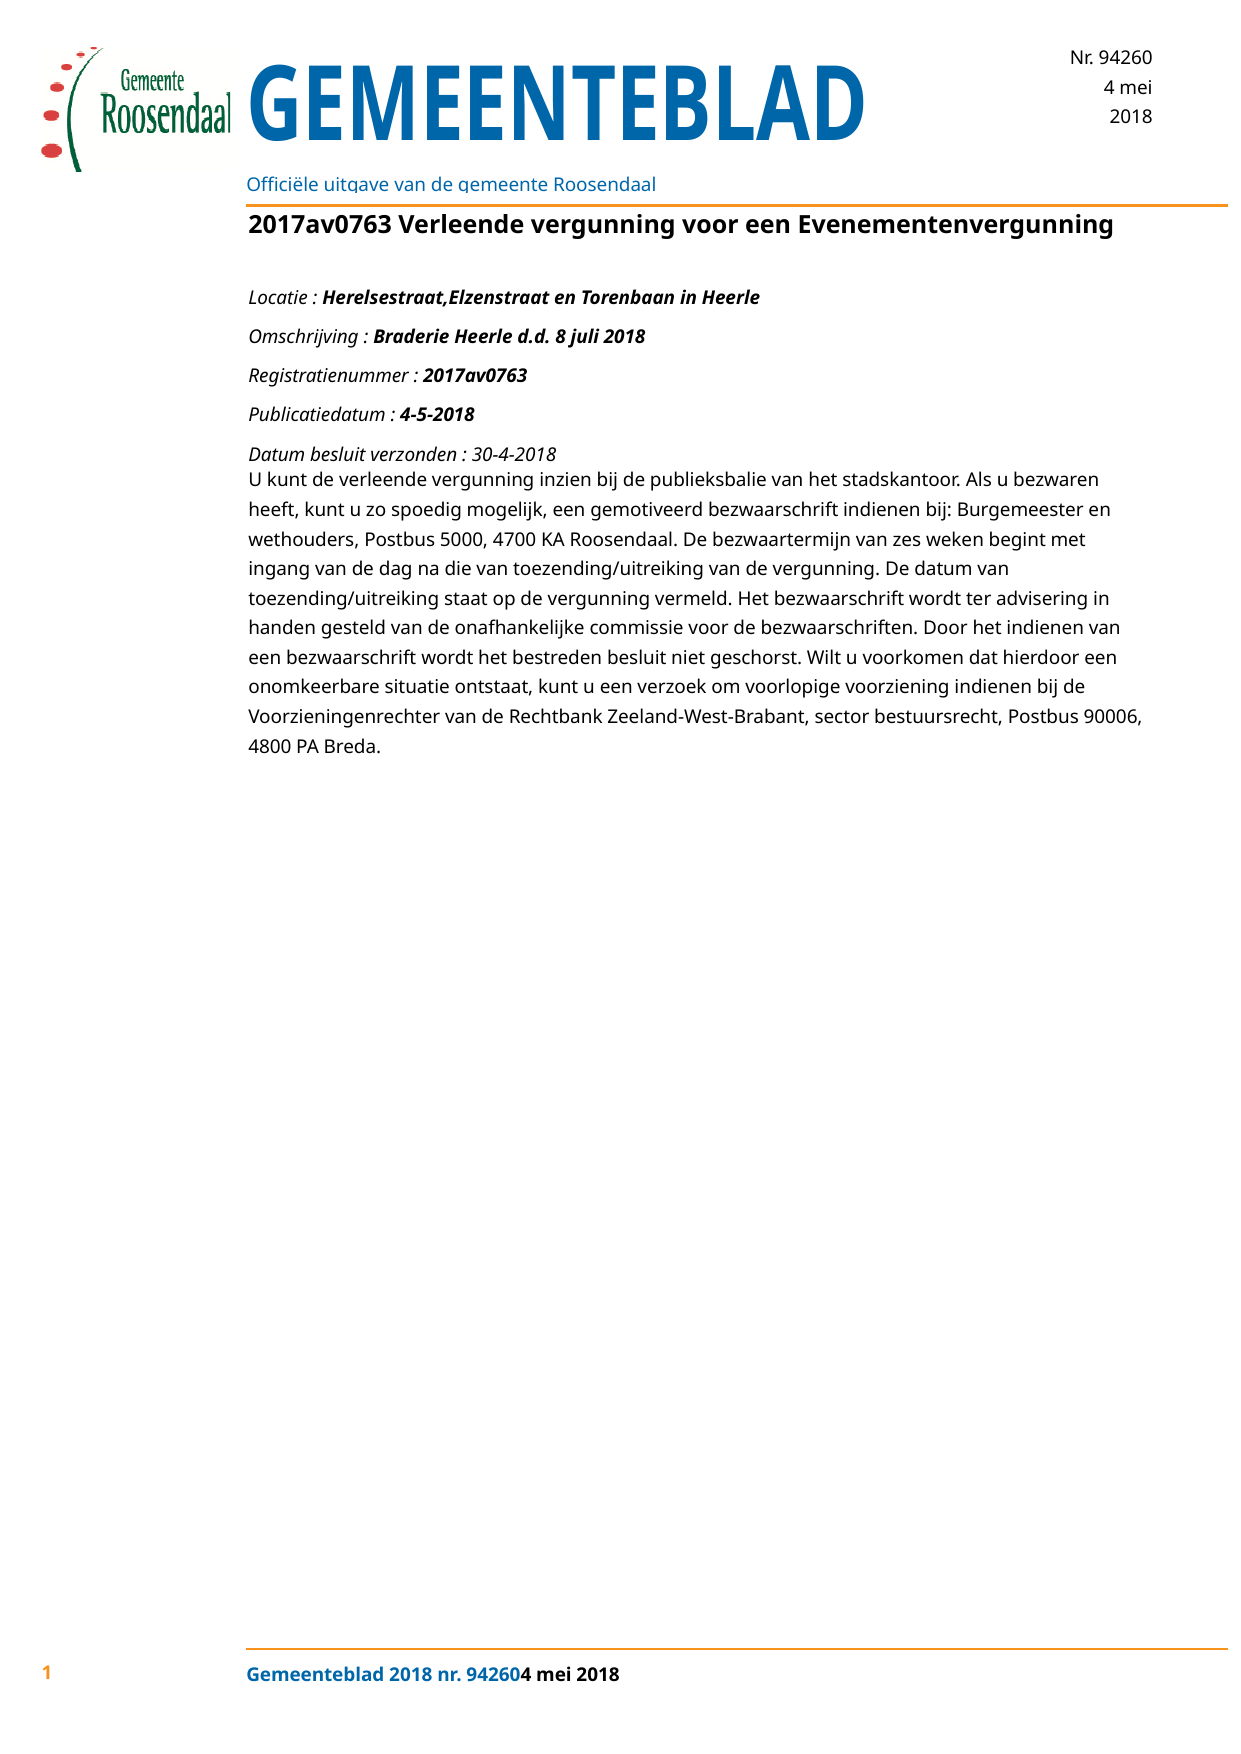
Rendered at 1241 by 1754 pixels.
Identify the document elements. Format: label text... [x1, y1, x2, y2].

text 2017av0763 Verleende vergunning voor een Evenementenvergunning [248, 207, 1152, 241]
text Datum besluit verzonden : 30-4-2018 [248, 441, 1152, 467]
text Registratienummer : 2017av0763 [248, 362, 1152, 388]
text Omschrijving : Braderie Heerle d.d. 8 juli 2018 [248, 323, 1152, 349]
text U kunt de verleende vergunning inzien bij de publieksbalie van het stadskantoor. Als u bezwaren heeft, kunt u zo spoedig mogelijk, een gemotiveerd bezwaarschrift indienen bij: Burgemeester en wethouders, Postbus 5000, 4700 KA Roosendaal. De bezwaartermijn van zes weken begint met ingang van de dag na die van toezending/uitreiking van de vergunning. De datum van toezending/uitreiking staat op de vergunning vermeld. Het bezwaarschrift wordt ter advisering in handen gesteld van de onafhankelijke commissie voor de bezwaarschriften. Door het indienen van een bezwaarschrift wordt het bestreden besluit niet geschorst. Wilt u voorkomen dat hierdoor een onomkeerbare situatie ontstaat, kunt u een verzoek om voorlopige voorziening indienen bij de Voorzieningenrechter van de Rechtbank Zeeland-West-Brabant, sector bestuursrecht, Postbus 90006, 4800 PA Breda. [248, 467, 1152, 759]
text Publicatiedatum : 4-5-2018 [248, 402, 1152, 427]
picture [41, 47, 231, 172]
text Locatie : Herelsestraat,Elzenstraat en Torenbaan in Heerle [248, 284, 1152, 309]
